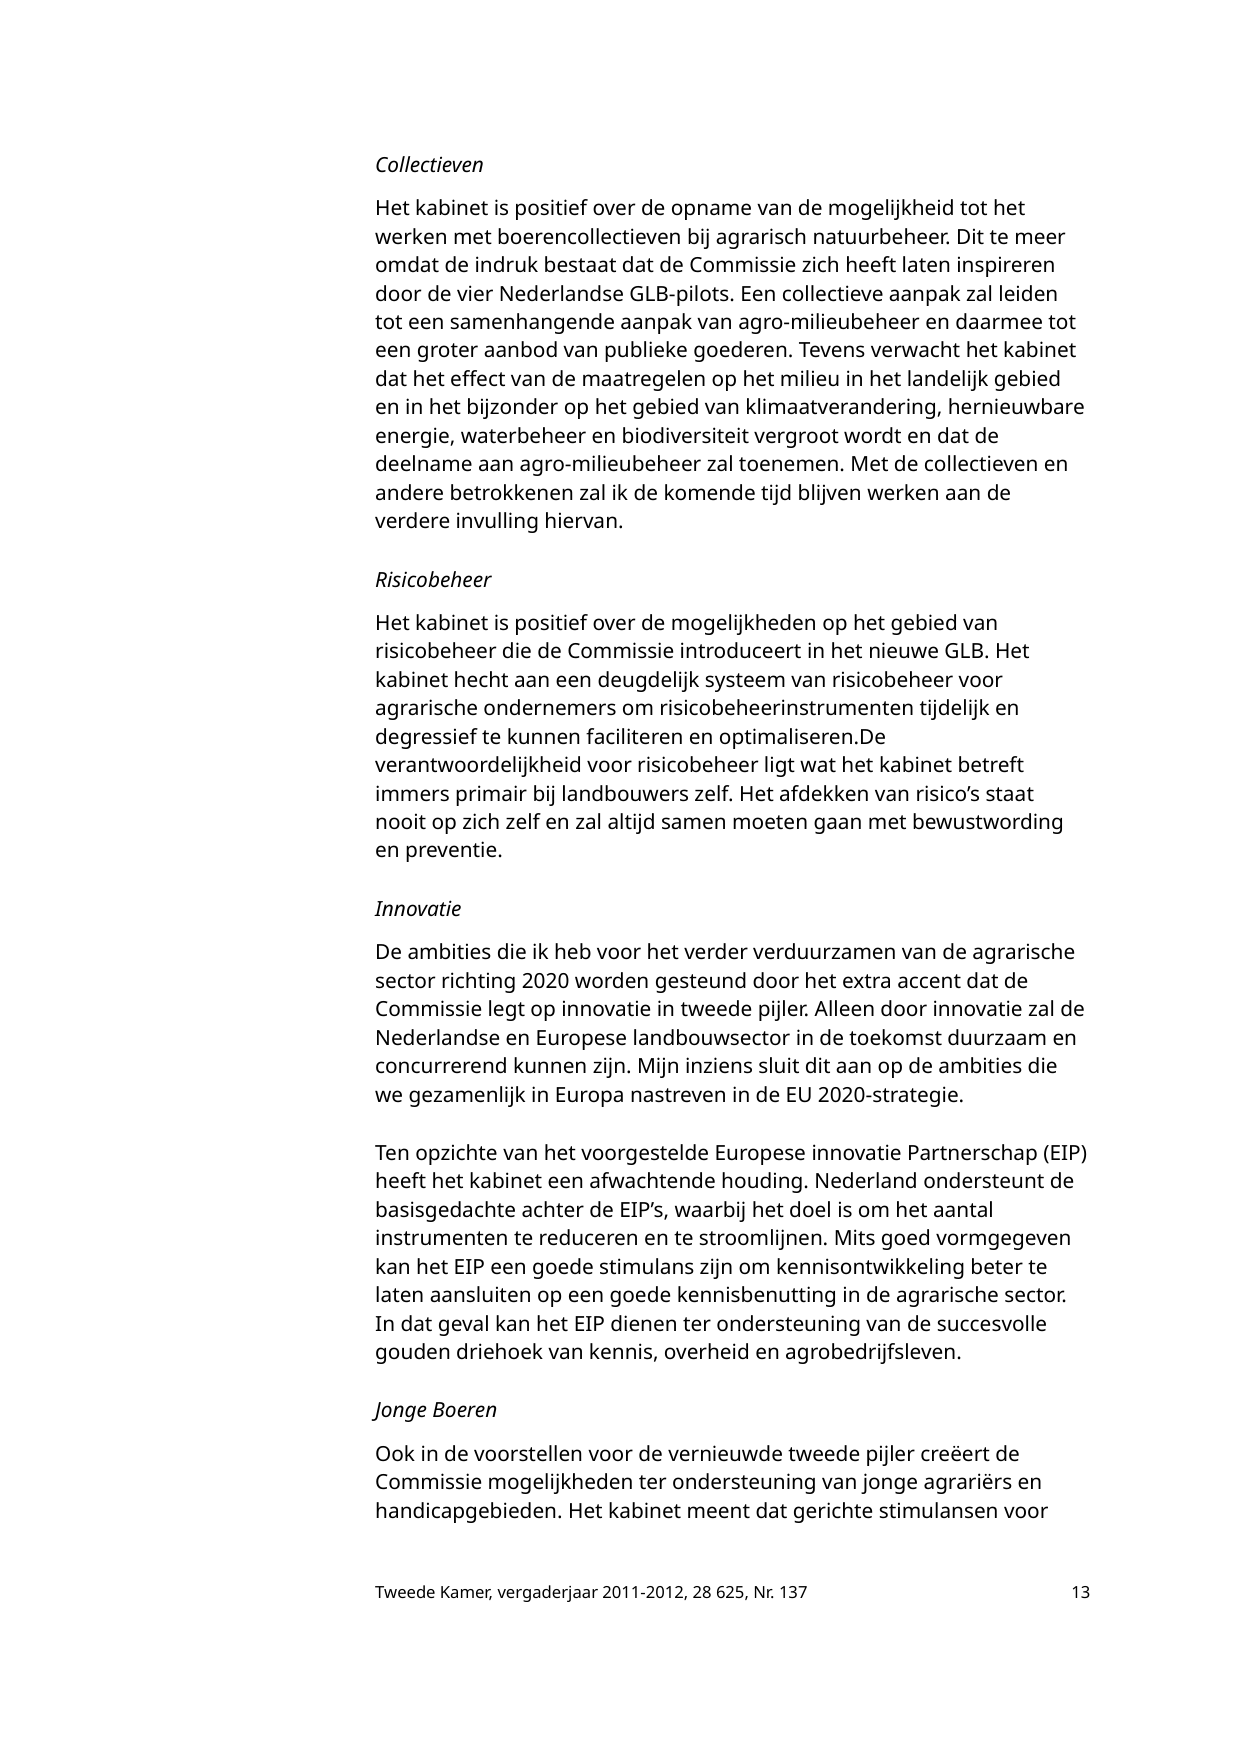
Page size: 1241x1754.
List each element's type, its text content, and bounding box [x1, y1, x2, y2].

text Het kabinet is positief over de opname van de mogelijkheid tot het werken met boerencollectieven bij agrarisch natuurbeheer. Dit te meer omdat de indruk bestaat dat de Commissie zich heeft laten inspireren door de vier Nederlandse GLB-pilots. Een collectieve aanpak zal leiden tot een samenhangende aanpak van agro-milieubeheer en daarmee tot een groter aanbod van publieke goederen. Tevens verwacht het kabinet dat het effect van de maatregelen op het milieu in het landelijk gebied en in het bijzonder op het gebied van klimaatverandering, hernieuwbare energie, waterbeheer en biodiversiteit vergroot wordt en dat de deelname aan agro-milieubeheer zal toenemen. Met de collectieven en andere betrokkenen zal ik de komende tijd blijven werken aan de verdere invulling hiervan. [375, 193, 1090, 535]
text Ten opzichte van het voorgestelde Europese innovatie Partnerschap (EIP) heeft het kabinet een afwachtende houding. Nederland ondersteunt de basisgedachte achter de EIP’s, waarbij het doel is om het aantal instrumenten te reduceren en te stroomlijnen. Mits goed vormgegeven kan het EIP een goede stimulans zijn om kennisontwikkeling beter te laten aansluiten op een goede kennisbenutting in de agrarische sector. In dat geval kan het EIP dienen ter ondersteuning van de succesvolle gouden driehoek van kennis, overheid en agrobedrijfsleven. [375, 1138, 1090, 1366]
text Innovatie [375, 894, 1090, 922]
text Risicobeheer [375, 565, 1090, 593]
text Ook in de voorstellen voor de vernieuwde tweede pijler creëert de Commissie mogelijkheden ter ondersteuning van jonge agrariërs en handicapgebieden. Het kabinet meent dat gerichte stimulansen voor [375, 1439, 1090, 1524]
text Collectieven [375, 150, 1090, 178]
text Jonge Boeren [375, 1396, 1090, 1424]
text De ambities die ik heb voor het verder verduurzamen van de agrarische sector richting 2020 worden gesteund door het extra accent dat de Commissie legt op innovatie in tweede pijler. Alleen door innovatie zal de Nederlandse en Europese landbouwsector in de toekomst duurzaam en concurrerend kunnen zijn. Mijn inziens sluit dit aan op de ambities die we gezamenlijk in Europa nastreven in de EU 2020-strategie. [375, 937, 1090, 1108]
text Het kabinet is positief over de mogelijkheden op het gebied van risicobeheer die de Commissie introduceert in het nieuwe GLB. Het kabinet hecht aan een deugdelijk systeem van risicobeheer voor agrarische ondernemers om risicobeheerinstrumenten tijdelijk en degressief te kunnen faciliteren en optimaliseren.De verantwoordelijkheid voor risicobeheer ligt wat het kabinet betreft immers primair bij landbouwers zelf. Het afdekken van risico’s staat nooit op zich zelf en zal altijd samen moeten gaan met bewustwording en preventie. [375, 608, 1090, 864]
